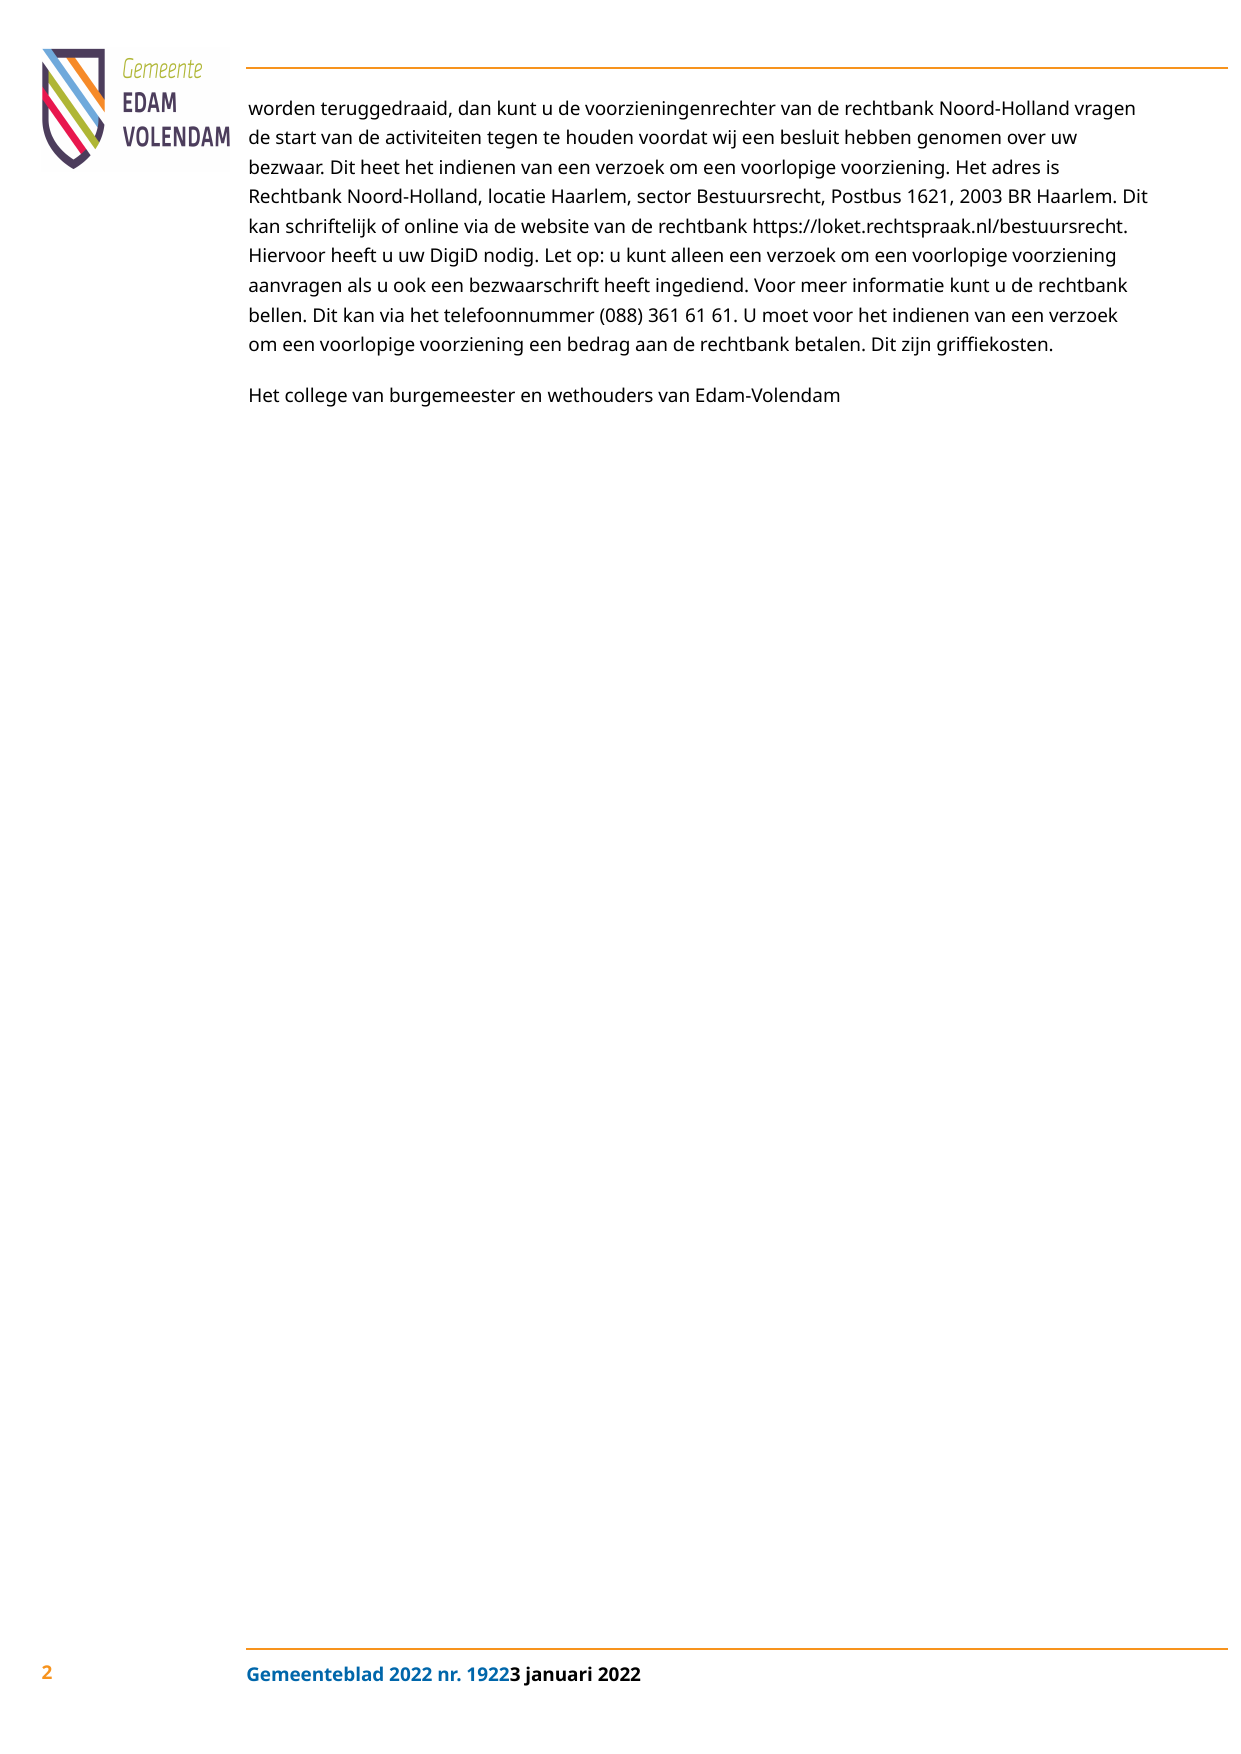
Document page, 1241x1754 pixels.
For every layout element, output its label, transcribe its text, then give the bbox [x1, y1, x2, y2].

picture [41, 47, 231, 172]
text Het college van burgemeester en wethouders van Edam-Volendam [248, 382, 1152, 408]
text worden teruggedraaid, dan kunt u de voorzieningenrechter van de rechtbank Noord-Holland vragen de start van de activiteiten tegen te houden voordat wij een besluit hebben genomen over uw bezwaar. Dit heet het indienen van een verzoek om een voorlopige voorziening. Het adres is Rechtbank Noord-Holland, locatie Haarlem, sector Bestuursrecht, Postbus 1621, 2003 BR Haarlem. Dit kan schriftelijk of online via de website van de rechtbank https://loket.rechtspraak.nl/bestuursrecht. Hiervoor heeft u uw DigiD nodig. Let op: u kunt alleen een verzoek om een voorlopige voorziening aanvragen als u ook een bezwaarschrift heeft ingediend. Voor meer informatie kunt u de rechtbank bellen. Dit kan via het telefoonnummer (088) 361 61 61. U moet voor het indienen van een verzoek om een voorlopige voorziening een bedrag aan de rechtbank betalen. Dit zijn griffiekosten. [248, 95, 1152, 357]
